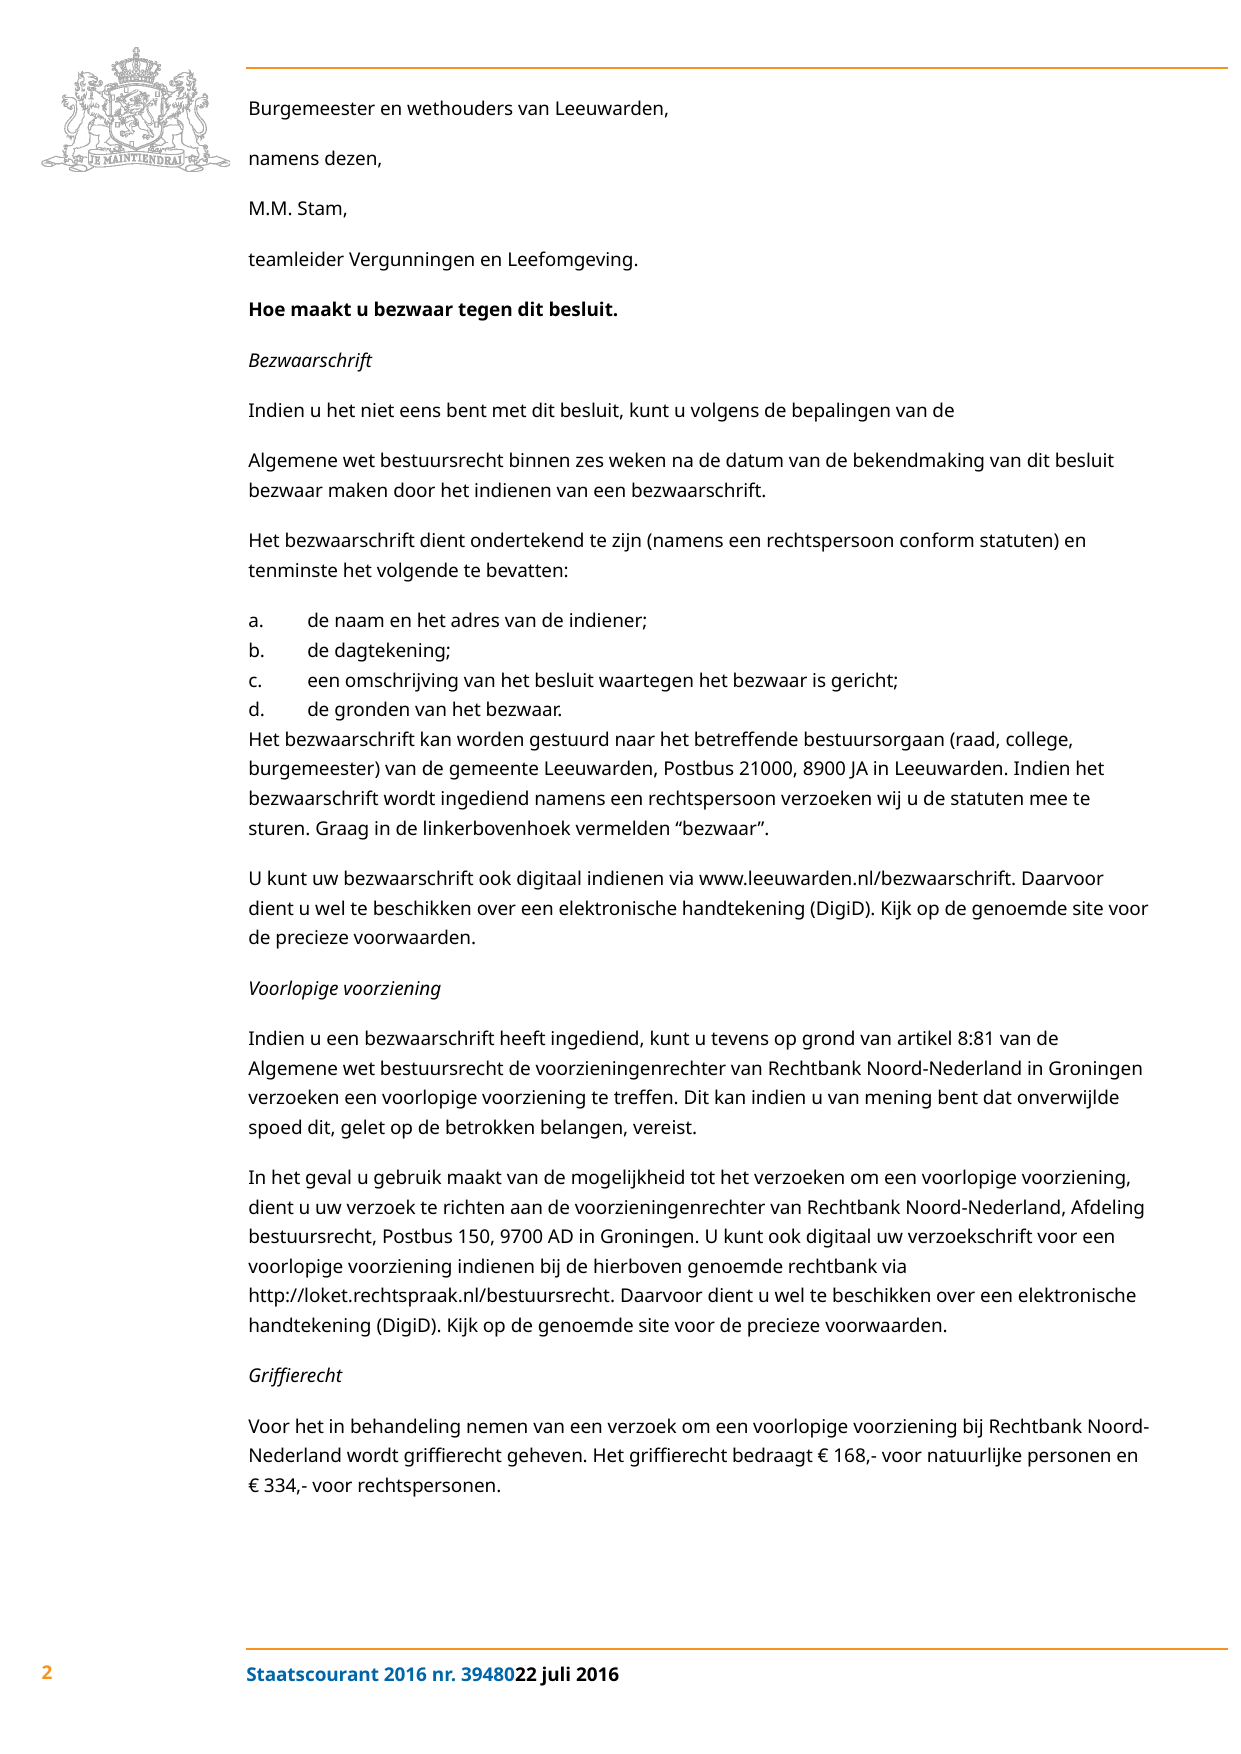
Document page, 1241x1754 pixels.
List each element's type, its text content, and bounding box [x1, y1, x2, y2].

text Griffierecht [248, 1363, 1152, 1388]
text Indien u het niet eens bent met dit besluit, kunt u volgens de bepalingen van de [248, 397, 1152, 423]
text Voorlopige voorziening [248, 975, 1152, 1001]
text teamleider Vergunningen en Leefomgeving. [248, 246, 1152, 272]
list een omschrijving van het besluit waartegen het bezwaar is gericht; [248, 667, 1152, 693]
text In het geval u gebruik maakt van de mogelijkheid tot het verzoeken om een voorlopige voorziening, dient u uw verzoek te richten aan de voorzieningenrechter van Rechtbank Noord-Nederland, Afdeling bestuursrecht, Postbus 150, 9700 AD in Groningen. U kunt ook digitaal uw verzoekschrift voor een voorlopige voorziening indienen bij de hierboven genoemde rechtbank via http://loket.rechtspraak.nl/bestuursrecht. Daarvoor dient u wel te beschikken over een elektronische handtekening (DigiD). Kijk op de genoemde site voor de precieze voorwaarden. [248, 1164, 1152, 1338]
text Algemene wet bestuursrecht binnen zes weken na de datum van de bekendmaking van dit besluit bezwaar maken door het indienen van een bezwaarschrift. [248, 448, 1152, 503]
text Voor het in behandeling nemen van een verzoek om een voorlopige voorziening bij Rechtbank Noord-Nederland wordt griffierecht geheven. Het griffierecht bedraagt € 168,- voor natuurlijke personen en € 334,- voor rechtspersonen. [248, 1413, 1152, 1498]
text Hoe maakt u bezwaar tegen dit besluit. [248, 296, 1152, 322]
picture [41, 47, 231, 172]
text Het bezwaarschrift dient ondertekend te zijn (namens een rechtspersoon conform statuten) en tenminste het volgende te bevatten: [248, 528, 1152, 583]
text Het bezwaarschrift kan worden gestuurd naar het betreffende bestuursorgaan (raad, college, burgemeester) van de gemeente Leeuwarden, Postbus 21000, 8900 JA in Leeuwarden. Indien het bezwaarschrift wordt ingediend namens een rechtspersoon verzoeken wij u de statuten mee te sturen. Graag in de linkerbovenhoek vermelden “bezwaar”. [248, 726, 1152, 841]
list de naam en het adres van de indiener; [248, 608, 1152, 633]
text Bezwaarschrift [248, 347, 1152, 373]
text U kunt uw bezwaarschrift ook digitaal indienen via www.leeuwarden.nl/bezwaarschrift. Daarvoor dient u wel te beschikken over een elektronische handtekening (DigiD). Kijk op de genoemde site voor de precieze voorwaarden. [248, 865, 1152, 950]
list de dagtekening; [248, 637, 1152, 663]
list de gronden van het bezwaar. [248, 696, 1152, 722]
text M.M. Stam, [248, 196, 1152, 221]
text Burgemeester en wethouders van Leeuwarden, [248, 95, 1152, 121]
text Indien u een bezwaarschrift heeft ingediend, kunt u tevens op grond van artikel 8:81 van de Algemene wet bestuursrecht de voorzieningenrechter van Rechtbank Noord-Nederland in Groningen verzoeken een voorlopige voorziening te treffen. Dit kan indien u van mening bent dat onverwijlde spoed dit, gelet op de betrokken belangen, vereist. [248, 1025, 1152, 1140]
text namens dezen, [248, 145, 1152, 171]
